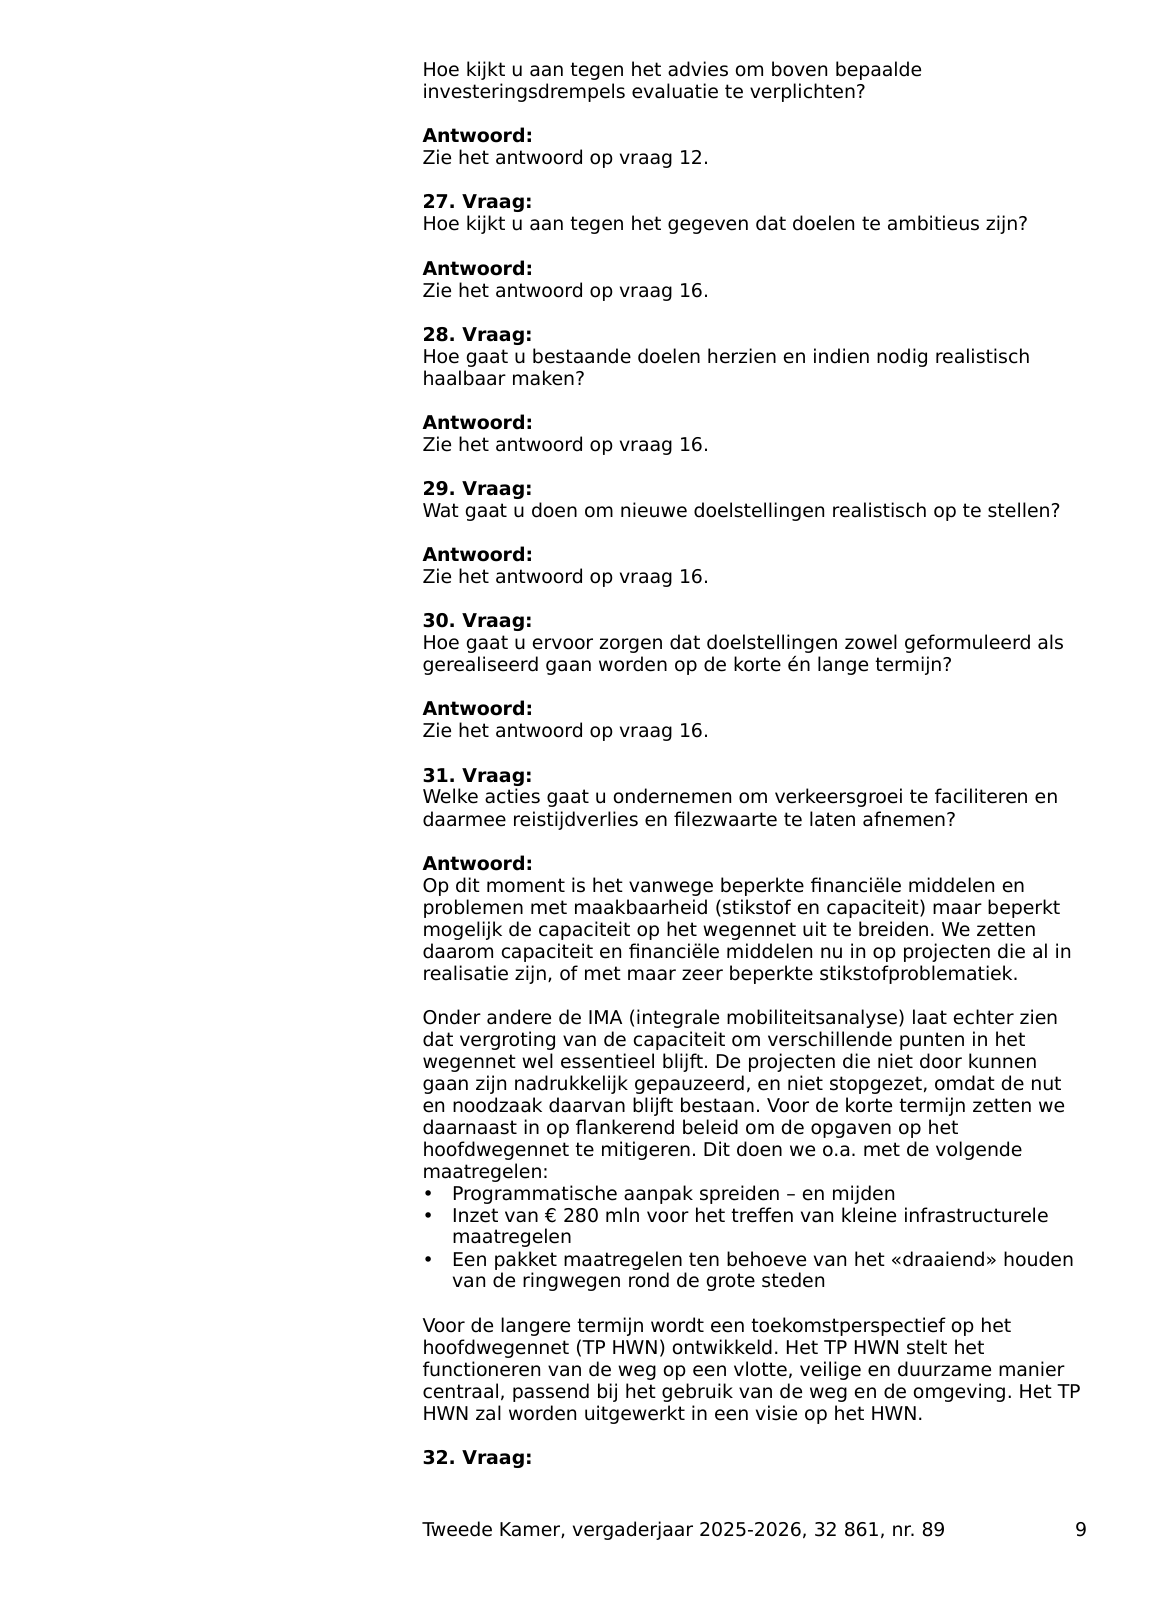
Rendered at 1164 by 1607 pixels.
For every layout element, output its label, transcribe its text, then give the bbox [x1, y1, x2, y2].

text Welke acties gaat u ondernemen om verkeersgroei te faciliteren en daarmee reistijdverlies en filezwaarte te laten afnemen? [422, 786, 1087, 830]
text Antwoord: [422, 412, 1087, 434]
text Zie het antwoord op vraag 16. [422, 720, 1087, 742]
text Hoe kijkt u aan tegen het gegeven dat doelen te ambitieus zijn? [422, 213, 1087, 235]
text • Programmatische aanpak spreiden – en mijden [422, 1182, 1087, 1204]
text Antwoord: [422, 853, 1087, 874]
text Hoe kijkt u aan tegen het advies om boven bepaalde investeringsdrempels evaluatie te verplichten? [422, 59, 1087, 103]
text Zie het antwoord op vraag 16. [422, 566, 1087, 588]
text Antwoord: [422, 125, 1087, 147]
text Zie het antwoord op vraag 12. [422, 147, 1087, 169]
text 29. Vraag: [422, 478, 1087, 500]
text 30. Vraag: [422, 610, 1087, 632]
text Hoe gaat u ervoor zorgen dat doelstellingen zowel geformuleerd als gerealiseerd gaan worden op de korte én lange termijn? [422, 632, 1087, 676]
text Zie het antwoord op vraag 16. [422, 279, 1087, 301]
text Antwoord: [422, 544, 1087, 566]
text Onder andere de IMA (integrale mobiliteitsanalyse) laat echter zien dat vergroting van de capaciteit om verschillende punten in het wegennet wel essentieel blijft. De projecten die niet door kunnen gaan zijn nadrukkelijk gepauzeerd, en niet stopgezet, omdat de nut en noodzaak daarvan blijft bestaan. Voor de korte termijn zetten we daarnaast in op flankerend beleid om de opgaven op het hoofdwegennet te mitigeren. Dit doen we o.a. met de volgende maatregelen: [422, 1007, 1087, 1182]
text Zie het antwoord op vraag 16. [422, 434, 1087, 456]
text 32. Vraag: [422, 1447, 1087, 1469]
text • Inzet van € 280 mln voor het treffen van kleine infrastructurele maatregelen [422, 1204, 1087, 1248]
text • Een pakket maatregelen ten behoeve van het «draaiend» houden van de ringwegen rond de grote steden [422, 1248, 1087, 1292]
text Wat gaat u doen om nieuwe doelstellingen realistisch op te stellen? [422, 500, 1087, 522]
text 28. Vraag: [422, 324, 1087, 346]
text Op dit moment is het vanwege beperkte financiële middelen en problemen met maakbaarheid (stikstof en capaciteit) maar beperkt mogelijk de capaciteit op het wegennet uit te breiden. We zetten daarom capaciteit en financiële middelen nu in op projecten die al in realisatie zijn, of met maar zeer beperkte stikstofproblematiek. [422, 874, 1087, 984]
text Hoe gaat u bestaande doelen herzien en indien nodig realistisch haalbaar maken? [422, 346, 1087, 389]
text Voor de langere termijn wordt een toekomstperspectief op het hoofdwegennet (TP HWN) ontwikkeld. Het TP HWN stelt het functioneren van de weg op een vlotte, veilige en duurzame manier centraal, passend bij het gebruik van de weg en de omgeving. Het TP HWN zal worden uitgewerkt in een visie op het HWN. [422, 1314, 1087, 1424]
text 31. Vraag: [422, 764, 1087, 786]
text Antwoord: [422, 257, 1087, 279]
text 27. Vraag: [422, 191, 1087, 213]
text Antwoord: [422, 698, 1087, 720]
